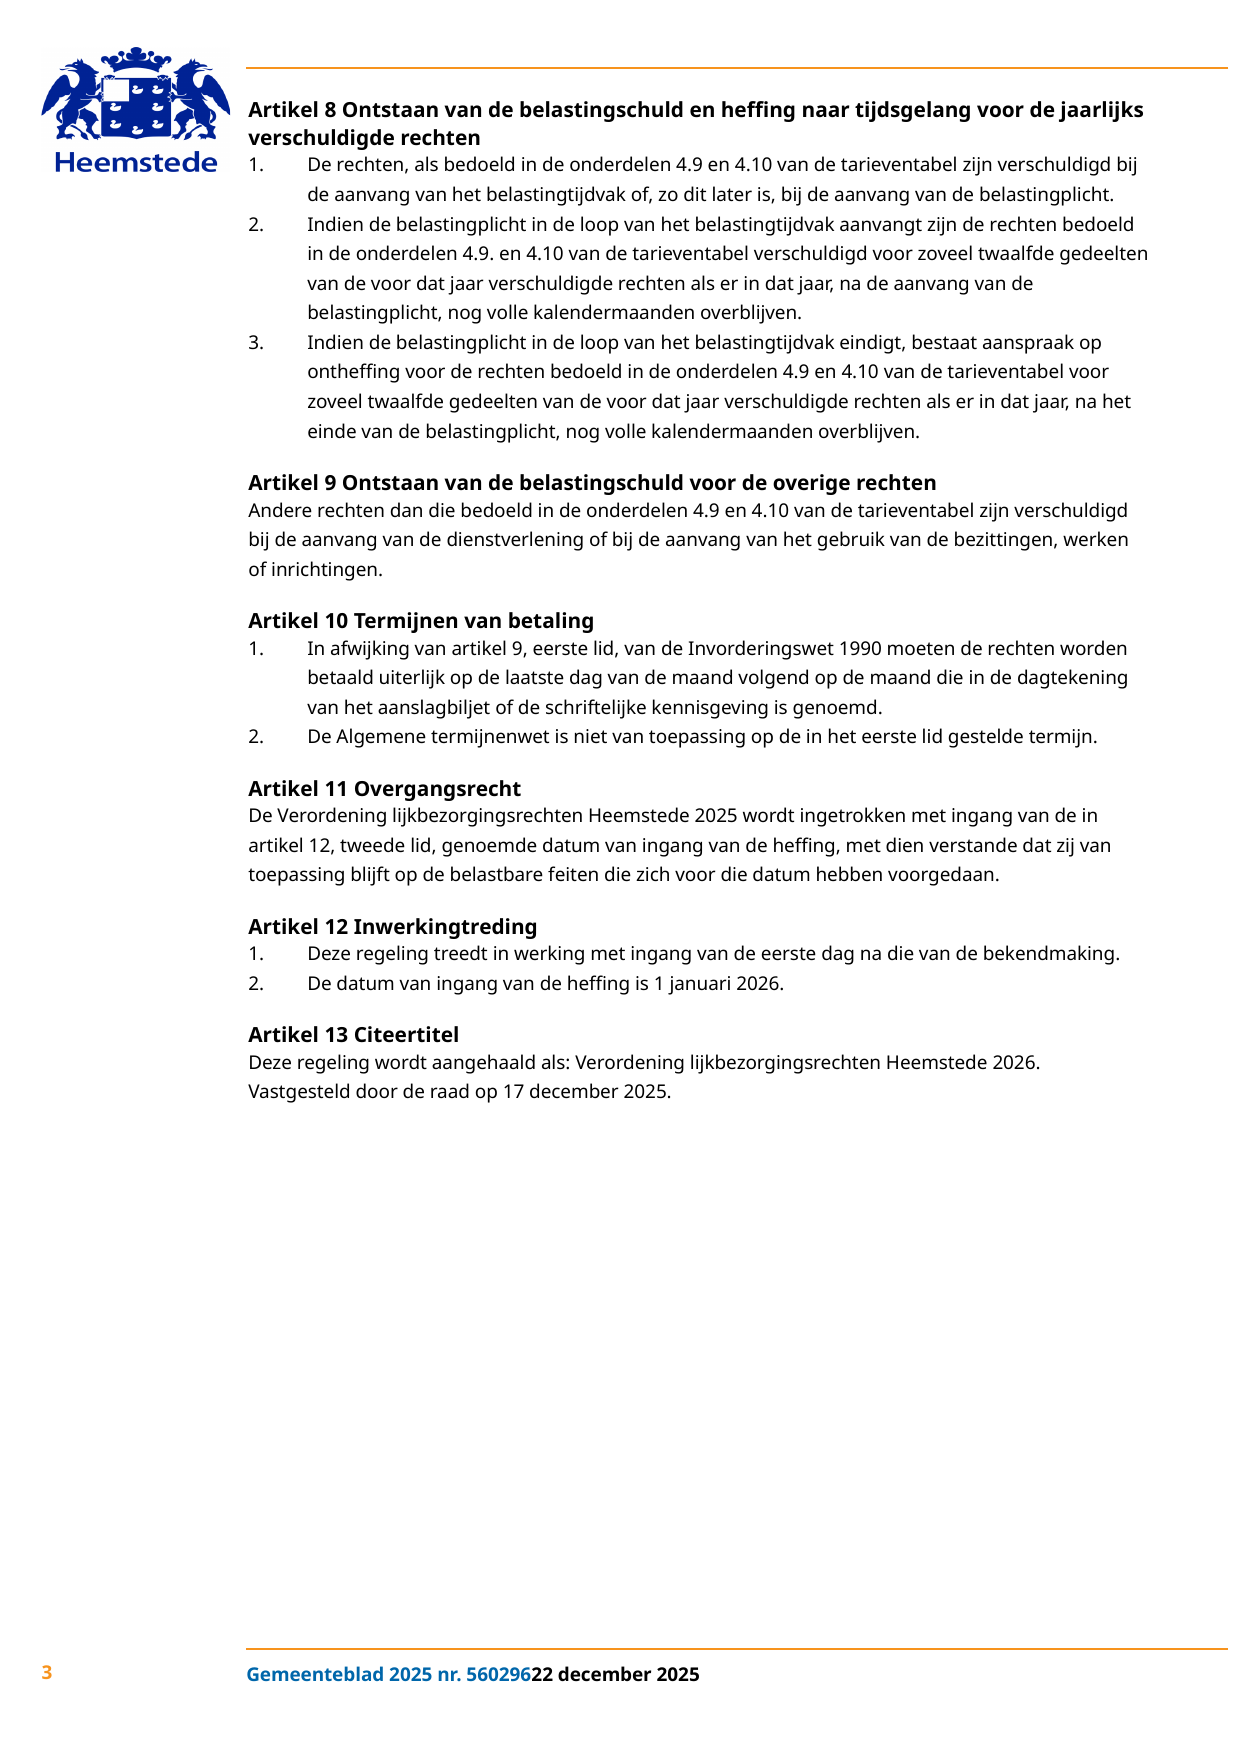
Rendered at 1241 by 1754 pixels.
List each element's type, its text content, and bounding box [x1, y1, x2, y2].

picture [41, 47, 231, 172]
text Andere rechten dan die bedoeld in de onderdelen 4.9 en 4.10 van de tarieventabel zijn verschuldigd bij de aanvang van de dienstverlening of bij de aanvang van het gebruik van de bezittingen, werken of inrichtingen. [248, 497, 1152, 582]
list Indien de belastingplicht in de loop van het belastingtijdvak eindigt, bestaat aanspraak op ontheffing voor de rechten bedoeld in de onderdelen 4.9 en 4.10 van de tarieventabel voor zoveel twaalfde gedeelten van de voor dat jaar verschuldigde rechten als er in dat jaar, na het einde van de belastingplicht, nog volle kalendermaanden overblijven. [248, 329, 1152, 444]
text Artikel 8 Ontstaan van de belastingschuld en heffing naar tijdsgelang voor de jaarlijks verschuldigde rechten [248, 95, 1152, 152]
text Deze regeling wordt aangehaald als: Verordening lijkbezorgingsrechten Heemstede 2026. [248, 1049, 1152, 1074]
list Deze regeling treedt in werking met ingang van de eerste dag na die van de bekendmaking. [248, 940, 1152, 966]
list De rechten, als bedoeld in de onderdelen 4.9 en 4.10 van de tarieventabel zijn verschuldigd bij de aanvang van het belastingtijdvak of, zo dit later is, bij de aanvang van de belastingplicht. [248, 152, 1152, 207]
list De Algemene termijnenwet is niet van toepassing op de in het eerste lid gestelde termijn. [248, 723, 1152, 749]
text Artikel 10 Termijnen van betaling [248, 606, 1152, 635]
list Indien de belastingplicht in de loop van het belastingtijdvak aanvangt zijn de rechten bedoeld in de onderdelen 4.9. en 4.10 van de tarieventabel verschuldigd voor zoveel twaalfde gedeelten van de voor dat jaar verschuldigde rechten als er in dat jaar, na de aanvang van de belastingplicht, nog volle kalendermaanden overblijven. [248, 211, 1152, 325]
text Artikel 13 Citeertitel [248, 1020, 1152, 1049]
list In afwijking van artikel 9, eerste lid, van de Invorderingswet 1990 moeten de rechten worden betaald uiterlijk op de laatste dag van de maand volgend op de maand die in de dagtekening van het aanslagbiljet of de schriftelijke kennisgeving is genoemd. [248, 635, 1152, 720]
list De datum van ingang van de heffing is 1 januari 2026. [248, 970, 1152, 996]
text Artikel 11 Overgangsrecht [248, 774, 1152, 802]
text De Verordening lijkbezorgingsrechten Heemstede 2025 wordt ingetrokken met ingang van de in artikel 12, tweede lid, genoemde datum van ingang van de heffing, met dien verstande dat zij van toepassing blijft op de belastbare feiten die zich voor die datum hebben voorgedaan. [248, 802, 1152, 887]
text Vastgesteld door de raad op 17 december 2025. [248, 1078, 1152, 1104]
text Artikel 9 Ontstaan van de belastingschuld voor de overige rechten [248, 468, 1152, 497]
text Artikel 12 Inwerkingtreding [248, 912, 1152, 940]
